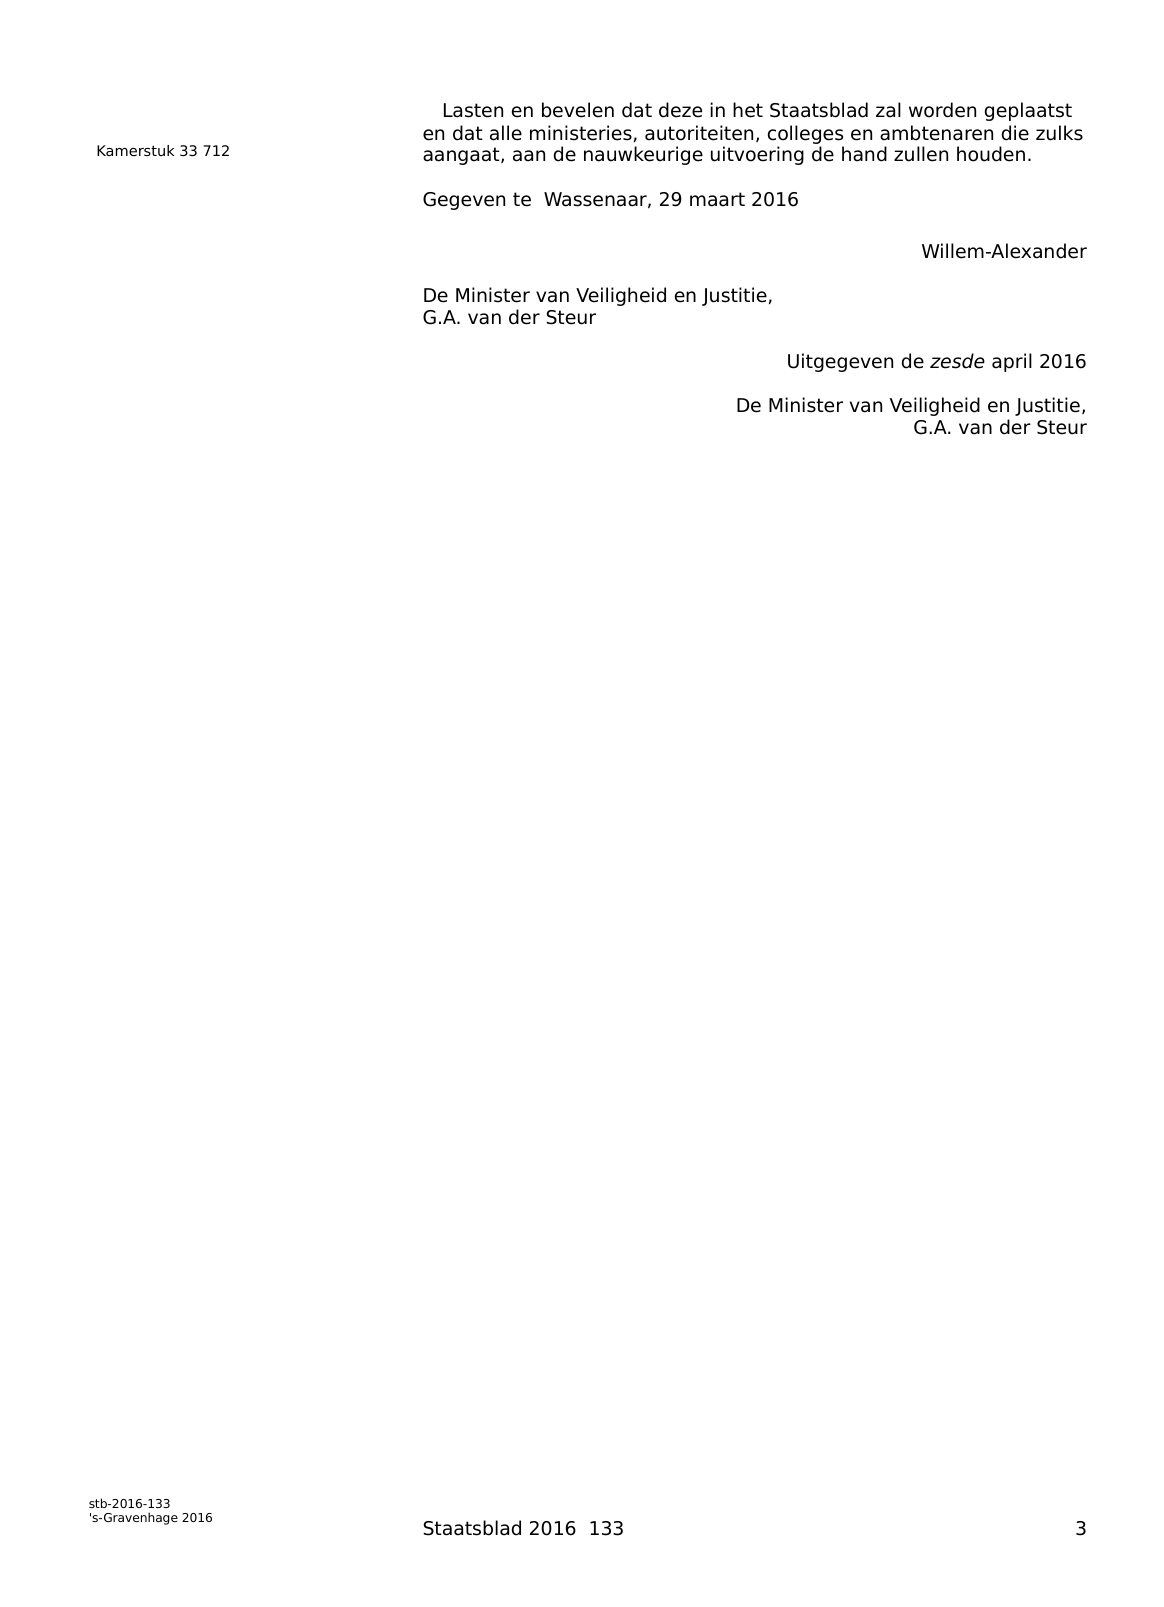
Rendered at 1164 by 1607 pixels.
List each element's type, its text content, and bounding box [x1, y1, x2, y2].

text Kamerstuk 33 712 [77, 143, 396, 160]
text 's-Gravenhage 2016 [88, 1511, 323, 1525]
text Lasten en bevelen dat deze in het Staatsblad zal worden geplaatst en dat alle ministeries, autoriteiten, colleges en ambtenaren die zulks aangaat, aan de nauwkeurige uitvoering de hand zullen houden. [422, 100, 1087, 166]
text Gegeven te Wassenaar, 29 maart 2016 [422, 188, 1087, 211]
text stb-2016-133 [88, 1497, 323, 1511]
text Uitgegeven de zesde april 2016 [422, 351, 1087, 373]
text Willem-Alexander [422, 241, 1087, 262]
text De Minister van Veiligheid en Justitie, G.A. van der Steur [422, 285, 1087, 329]
text De Minister van Veiligheid en Justitie, G.A. van der Steur [422, 395, 1087, 439]
